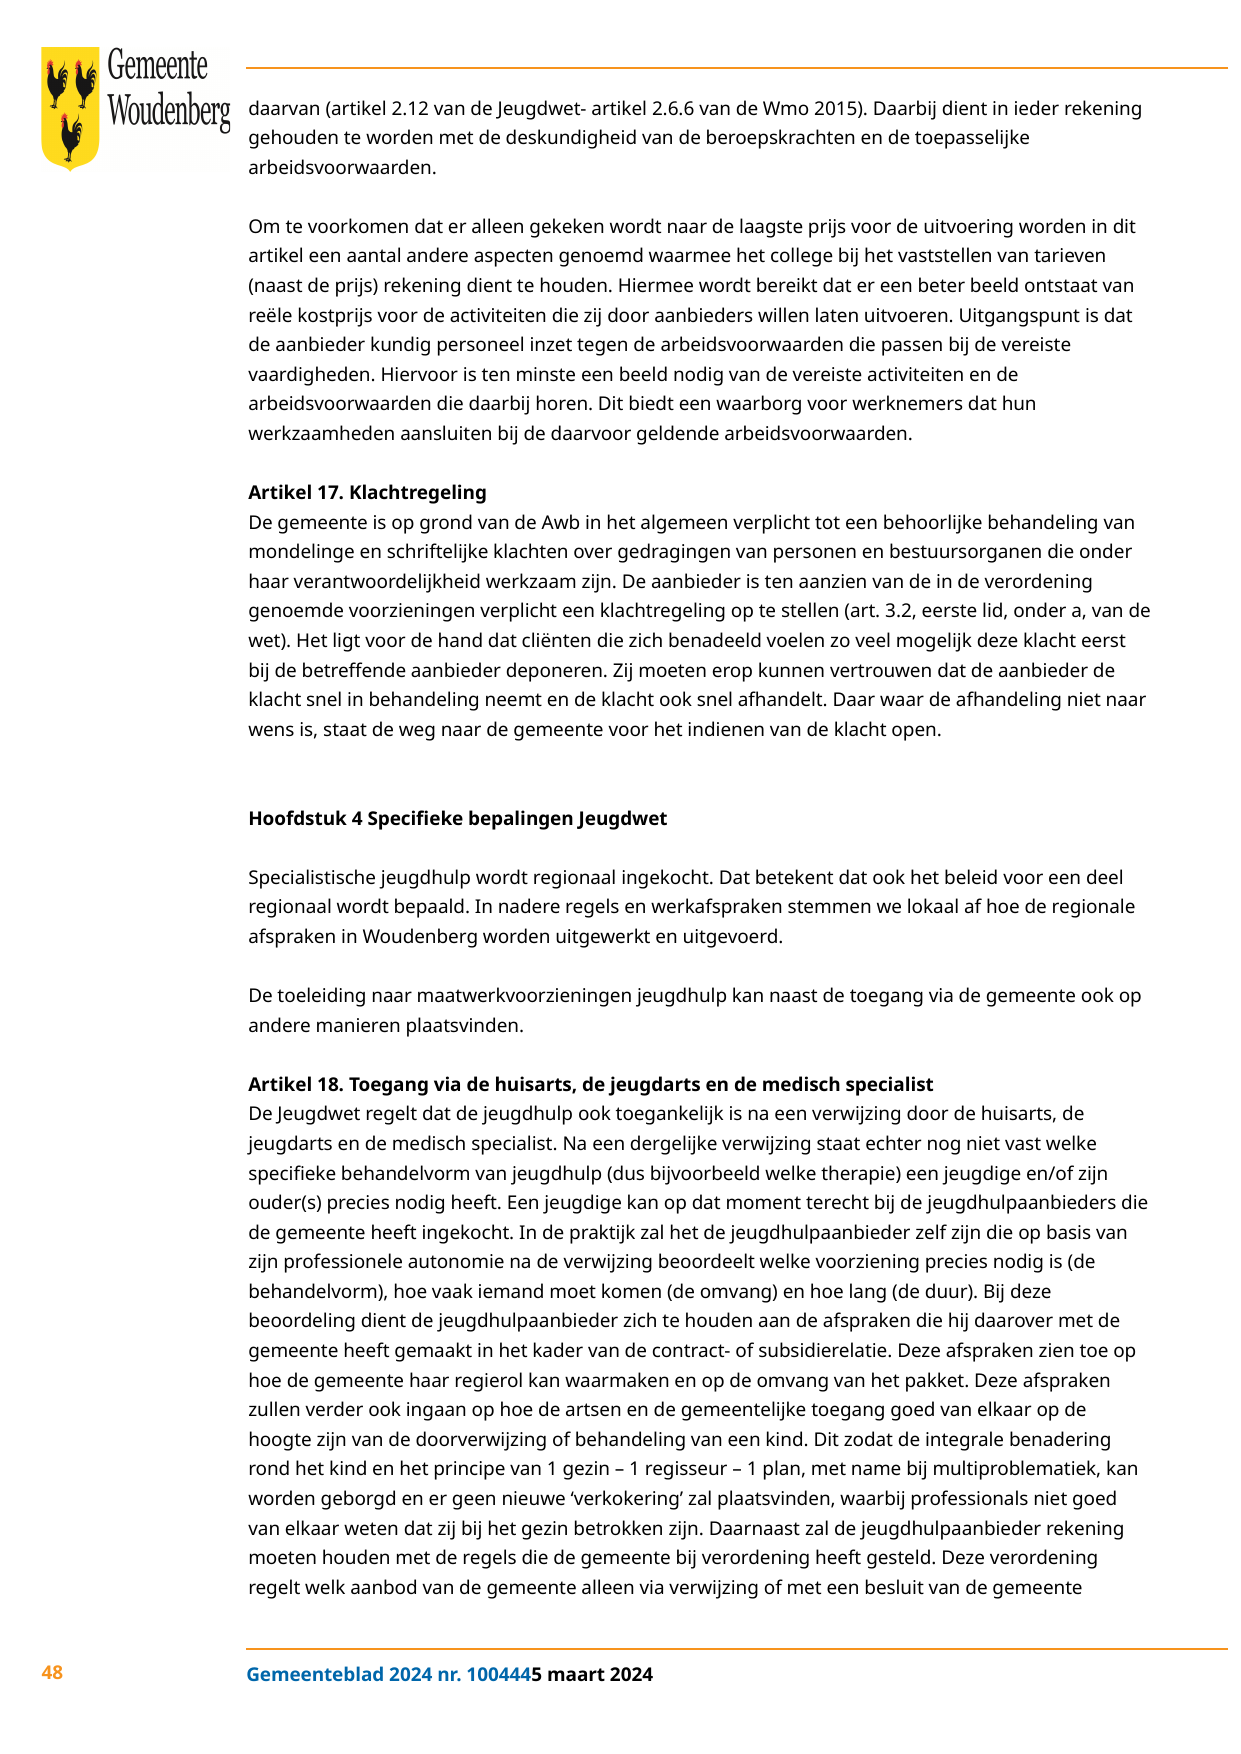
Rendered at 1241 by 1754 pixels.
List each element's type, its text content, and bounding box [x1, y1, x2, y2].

text Specialistische jeugdhulp wordt regionaal ingekocht. Dat betekent dat ook het beleid voor een deel regionaal wordt bepaald. In nadere regels en werkafspraken stemmen we lokaal af hoe de regionale afspraken in Woudenberg worden uitgewerkt en uitgevoerd. [248, 864, 1152, 949]
text Artikel 18. Toegang via de huisarts, de jeugdarts en de medisch specialist [248, 1071, 1152, 1097]
text Artikel 17. Klachtregeling [248, 479, 1152, 505]
text De toeleiding naar maatwerkvoorzieningen jeugdhulp kan naast de toegang via de gemeente ook op andere manieren plaatsvinden. [248, 982, 1152, 1038]
text De gemeente is op grond van de Awb in het algemeen verplicht tot een behoorlijke behandeling van mondelinge en schriftelijke klachten over gedragingen van personen en bestuursorganen die onder haar verantwoordelijkheid werkzaam zijn. De aanbieder is ten aanzien van de in de verordening genoemde voorzieningen verplicht een klachtregeling op te stellen (art. 3.2, eerste lid, onder a, van de wet). Het ligt voor de hand dat cliënten die zich benadeeld voelen zo veel mogelijk deze klacht eerst bij de betreffende aanbieder deponeren. Zij moeten erop kunnen vertrouwen dat de aanbieder de klacht snel in behandeling neemt en de klacht ook snel afhandelt. Daar waar de afhandeling niet naar wens is, staat de weg naar de gemeente voor het indienen van de klacht open. [248, 509, 1152, 742]
text De Jeugdwet regelt dat de jeugdhulp ook toegankelijk is na een verwijzing door de huisarts, de jeugdarts en de medisch specialist. Na een dergelijke verwijzing staat echter nog niet vast welke specifieke behandelvorm van jeugdhulp (dus bijvoorbeeld welke therapie) een jeugdige en/of zijn ouder(s) precies nodig heeft. Een jeugdige kan op dat moment terecht bij de jeugdhulpaanbieders die de gemeente heeft ingekocht. In de praktijk zal het de jeugdhulpaanbieder zelf zijn die op basis van zijn professionele autonomie na de verwijzing beoordeelt welke voorziening precies nodig is (de behandelvorm), hoe vaak iemand moet komen (de omvang) en hoe lang (de duur). Bij deze beoordeling dient de jeugdhulpaanbieder zich te houden aan de afspraken die hij daarover met de gemeente heeft gemaakt in het kader van de contract- of subsidierelatie. Deze afspraken zien toe op hoe de gemeente haar regierol kan waarmaken en op de omvang van het pakket. Deze afspraken zullen verder ook ingaan op hoe de artsen en de gemeentelijke toegang goed van elkaar op de hoogte zijn van de doorverwijzing of behandeling van een kind. Dit zodat de integrale benadering rond het kind en het principe van 1 gezin – 1 regisseur – 1 plan, met name bij multiproblematiek, kan worden geborgd en er geen nieuwe ‘verkokering’ zal plaatsvinden, waarbij professionals niet goed van elkaar weten dat zij bij het gezin betrokken zijn. Daarnaast zal de jeugdhulpaanbieder rekening moeten houden met de regels die de gemeente bij verordening heeft gesteld. Deze verordening regelt welk aanbod van de gemeente alleen via verwijzing of met een besluit van de gemeente [248, 1101, 1152, 1600]
text daarvan (artikel 2.12 van de Jeugdwet- artikel 2.6.6 van de Wmo 2015). Daarbij dient in ieder rekening gehouden te worden met de deskundigheid van de beroepskrachten en de toepasselijke arbeidsvoorwaarden. [248, 95, 1152, 180]
text Hoofdstuk 4 Specifieke bepalingen Jeugdwet [248, 805, 1152, 831]
text Om te voorkomen dat er alleen gekeken wordt naar de laagste prijs voor de uitvoering worden in dit artikel een aantal andere aspecten genoemd waarmee het college bij het vaststellen van tarieven (naast de prijs) rekening dient te houden. Hiermee wordt bereikt dat er een beter beeld ontstaat van reële kostprijs voor de activiteiten die zij door aanbieders willen laten uitvoeren. Uitgangspunt is dat de aanbieder kundig personeel inzet tegen de arbeidsvoorwaarden die passen bij de vereiste vaardigheden. Hiervoor is ten minste een beeld nodig van de vereiste activiteiten en de arbeidsvoorwaarden die daarbij horen. Dit biedt een waarborg voor werknemers dat hun werkzaamheden aansluiten bij de daarvoor geldende arbeidsvoorwaarden. [248, 213, 1152, 446]
picture [41, 47, 231, 172]
